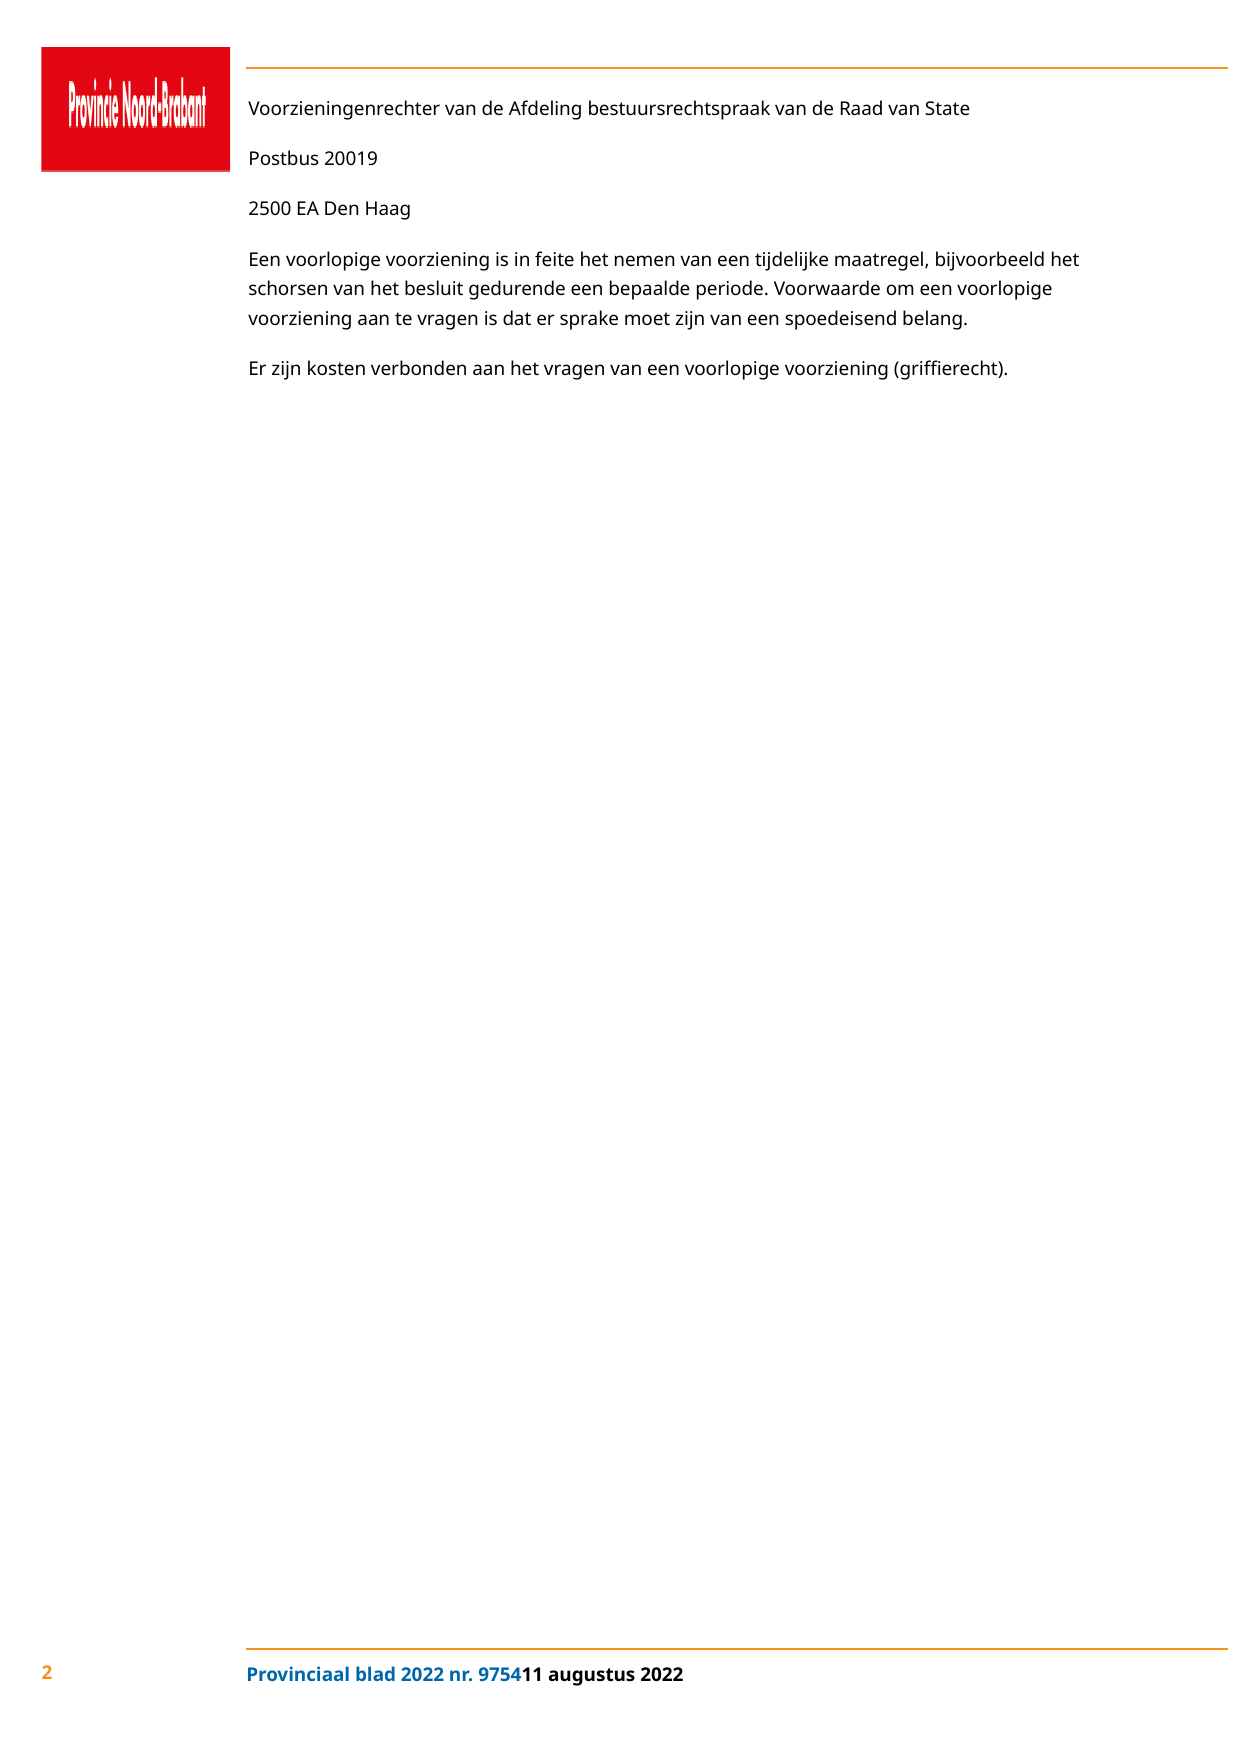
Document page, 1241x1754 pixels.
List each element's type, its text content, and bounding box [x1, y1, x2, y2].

picture [41, 47, 231, 172]
text Een voorlopige voorziening is in feite het nemen van een tijdelijke maatregel, bijvoorbeeld het schorsen van het besluit gedurende een bepaalde periode. Voorwaarde om een voorlopige voorziening aan te vragen is dat er sprake moet zijn van een spoedeisend belang. [248, 246, 1152, 331]
text Postbus 20019 [248, 145, 1152, 171]
text Voorzieningenrechter van de Afdeling bestuursrechtspraak van de Raad van State [248, 95, 1152, 121]
text Er zijn kosten verbonden aan het vragen van een voorlopige voorziening (griffierecht). [248, 356, 1152, 381]
text 2500 EA Den Haag [248, 196, 1152, 221]
